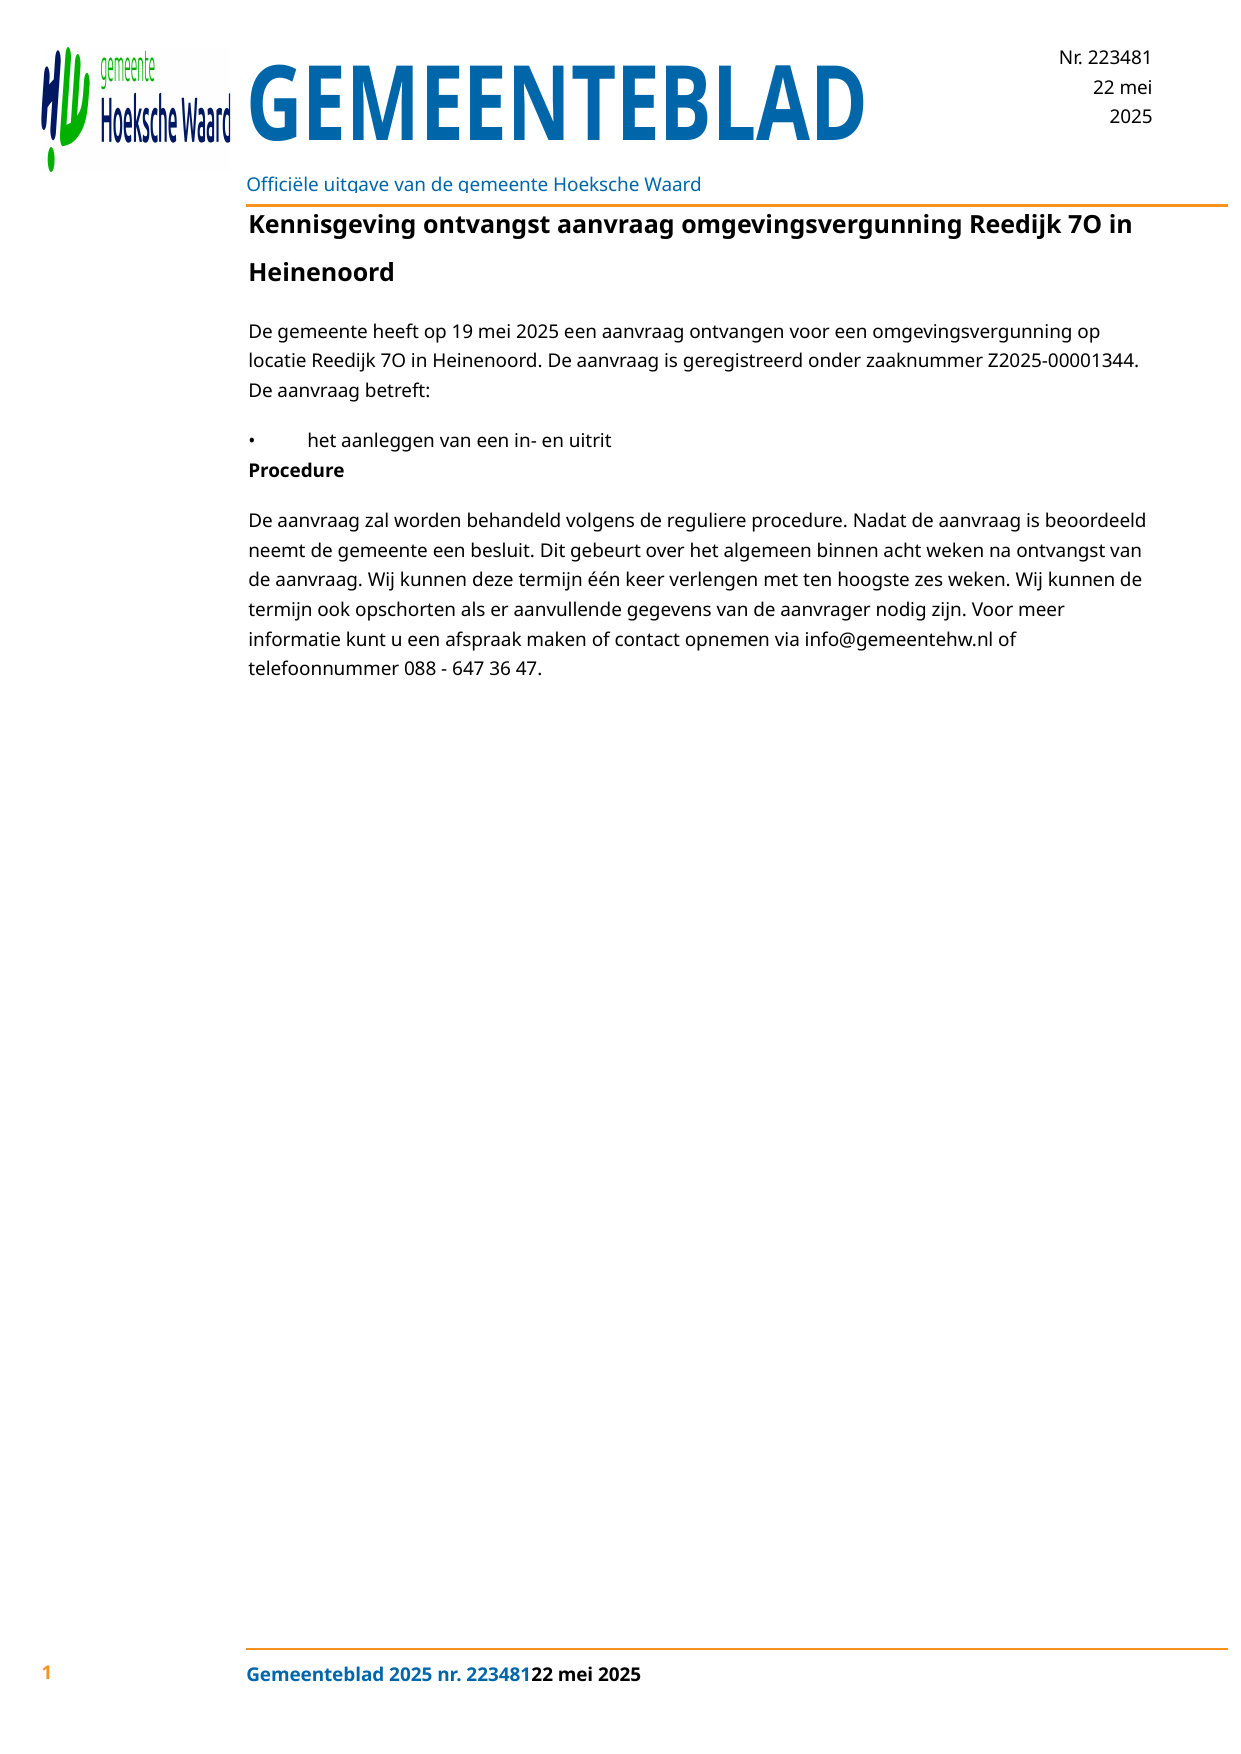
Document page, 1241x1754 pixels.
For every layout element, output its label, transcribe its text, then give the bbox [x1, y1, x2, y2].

text De gemeente heeft op 19 mei 2025 een aanvraag ontvangen voor een omgevingsvergunning op locatie Reedijk 7O in Heinenoord. De aanvraag is geregistreerd onder zaaknummer Z2025-00001344. De aanvraag betreft: [248, 318, 1152, 403]
text De aanvraag zal worden behandeld volgens de reguliere procedure. Nadat de aanvraag is beoordeeld neemt de gemeente een besluit. Dit gebeurt over het algemeen binnen acht weken na ontvangst van de aanvraag. Wij kunnen deze termijn één keer verlengen met ten hoogste zes weken. Wij kunnen de termijn ook opschorten als er aanvullende gegevens van de aanvrager nodig zijn. Voor meer informatie kunt u een afspraak maken of contact opnemen via info@gemeentehw.nl of telefoonnummer 088 - 647 36 47. [248, 507, 1152, 681]
picture [41, 47, 231, 172]
text Kennisgeving ontvangst aanvraag omgevingsvergunning Reedijk 7O in Heinenoord [248, 207, 1152, 288]
list het aanleggen van een in- en uitrit [248, 427, 1152, 453]
text Procedure [248, 457, 1152, 483]
